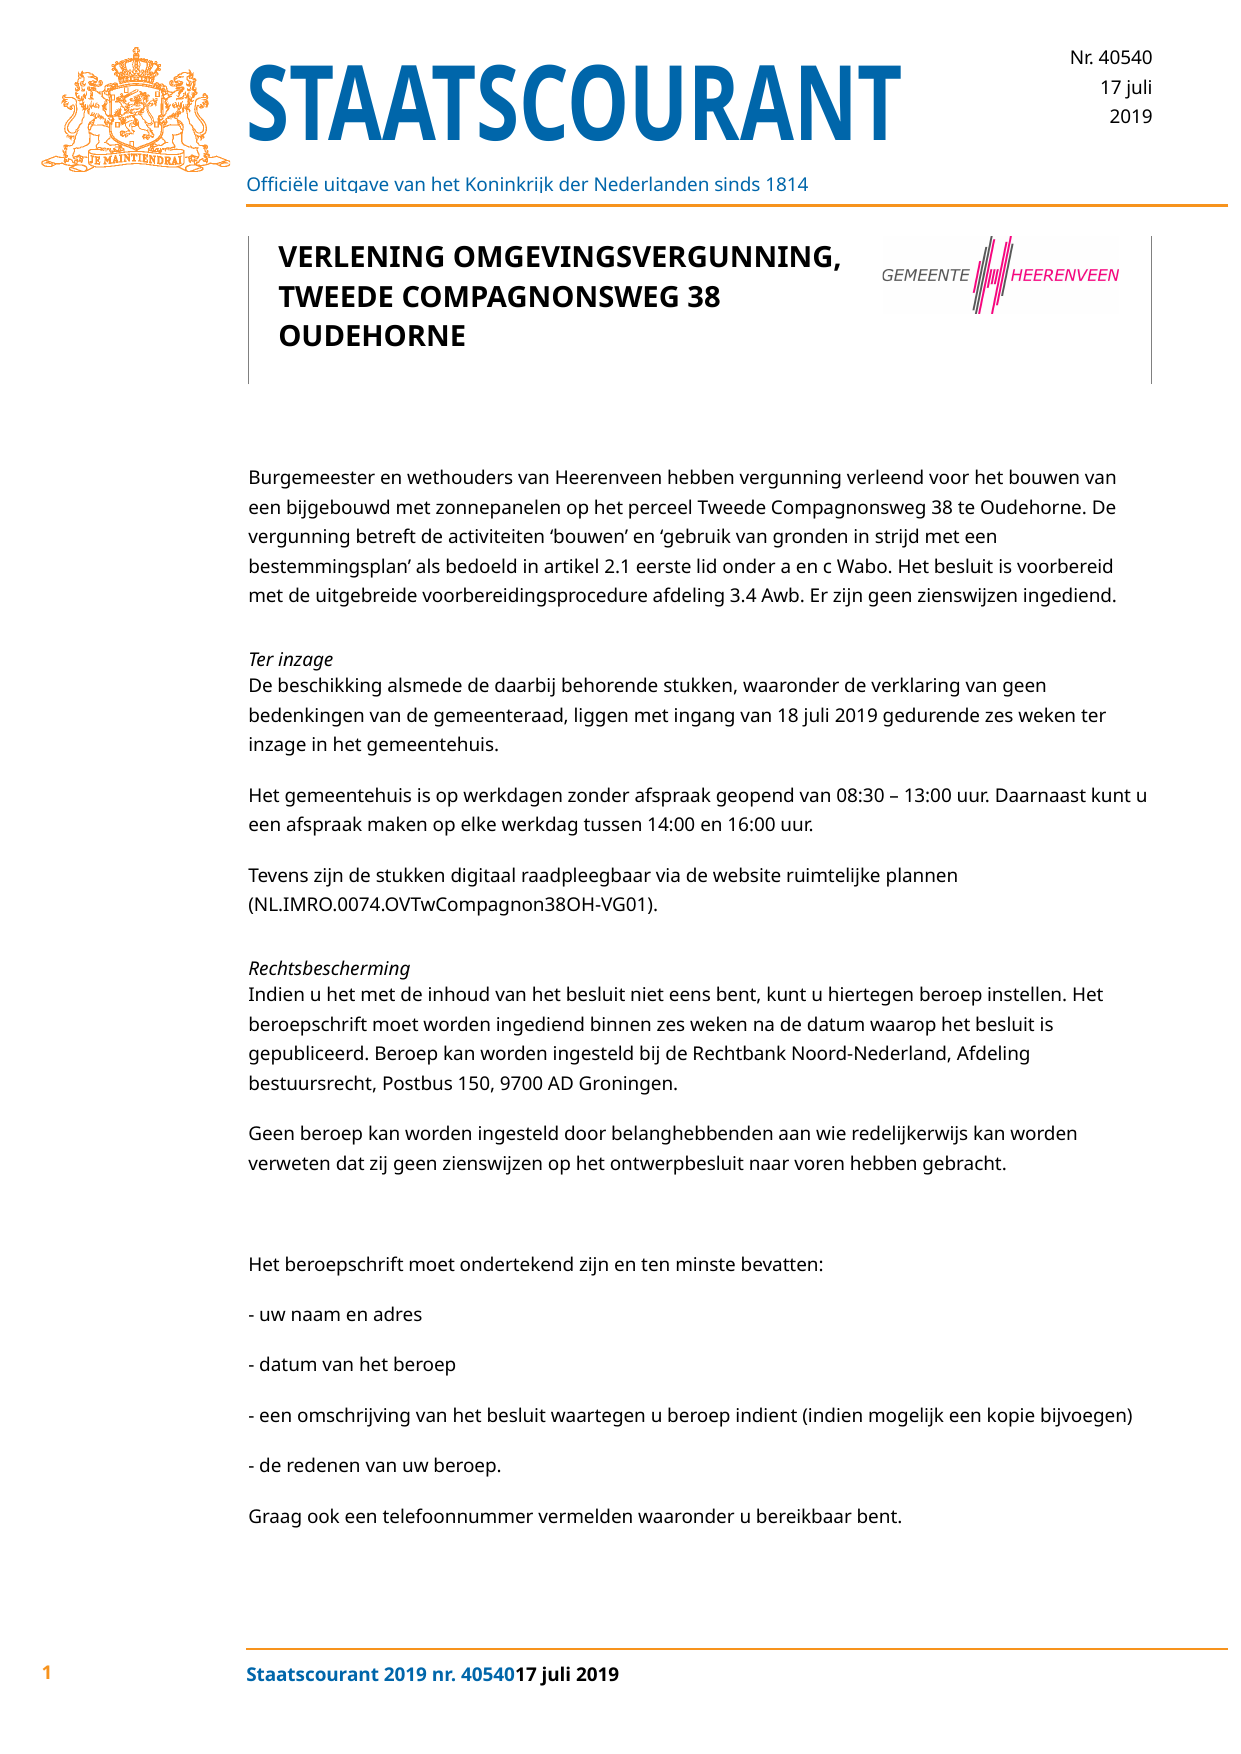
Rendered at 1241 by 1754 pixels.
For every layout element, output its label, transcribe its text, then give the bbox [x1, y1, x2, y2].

text Rechtsbescherming [248, 956, 1152, 981]
text Ter inzage [248, 647, 1152, 672]
table_header [850, 236, 1151, 384]
text Graag ook een telefoonnummer vermelden waaronder u bereikbaar bent. [248, 1503, 1152, 1529]
text - datum van het beroep [248, 1352, 1152, 1377]
text De beschikking alsmede de daarbij behorende stukken, waaronder de verklaring van geen bedenkingen van de gemeenteraad, liggen met ingang van 18 juli 2019 gedurende zes weken ter inzage in het gemeentehuis. [248, 672, 1152, 757]
text Geen beroep kan worden ingesteld door belanghebbenden aan wie redelijkerwijs kan worden verweten dat zij geen zienswijzen op het ontwerpbesluit naar voren hebben gebracht. [248, 1120, 1152, 1176]
text Het gemeentehuis is op werkdagen zonder afspraak geopend van 08:30 – 13:00 uur. Daarnaast kunt u een afspraak maken op elke werkdag tussen 14:00 en 16:00 uur. [248, 782, 1152, 837]
text - een omschrijving van het besluit waartegen u beroep indient (indien mogelijk een kopie bijvoegen) [248, 1402, 1152, 1428]
picture [41, 47, 231, 172]
text Burgemeester en wethouders van Heerenveen hebben vergunning verleend voor het bouwen van een bijgebouwd met zonnepanelen op het perceel Tweede Compagnonsweg 38 te Oudehorne. De vergunning betreft de activiteiten ‘bouwen’ en ‘gebruik van gronden in strijd met een bestemmingsplan’ als bedoeld in artikel 2.1 eerste lid onder a en c Wabo. Het besluit is voorbereid met de uitgebreide voorbereidingsprocedure afdeling 3.4 Awb. Er zijn geen zienswijzen ingediend. [248, 464, 1152, 608]
text Het beroepschrift moet ondertekend zijn en ten minste bevatten: [248, 1251, 1152, 1277]
text Tevens zijn de stukken digitaal raadpleegbaar via de website ruimtelijke plannen (NL.IMRO.0074.OVTwCompagnon38OH-VG01). [248, 862, 1152, 917]
picture [882, 236, 1119, 314]
text - uw naam en adres [248, 1301, 1152, 1327]
text Indien u het met de inhoud van het besluit niet eens bent, kunt u hiertegen beroep instellen. Het beroepschrift moet worden ingediend binnen zes weken na de datum waarop het besluit is gepubliceerd. Beroep kan worden ingesteld bij de Rechtbank Noord-Nederland, Afdeling bestuursrecht, Postbus 150, 9700 AD Groningen. [248, 981, 1152, 1096]
table_header VERLENING OMGEVINGSVERGUNNING, TWEEDE COMPAGNONSWEG 38 OUDEHORNE [249, 236, 850, 384]
text - de redenen van uw beroep. [248, 1452, 1152, 1478]
